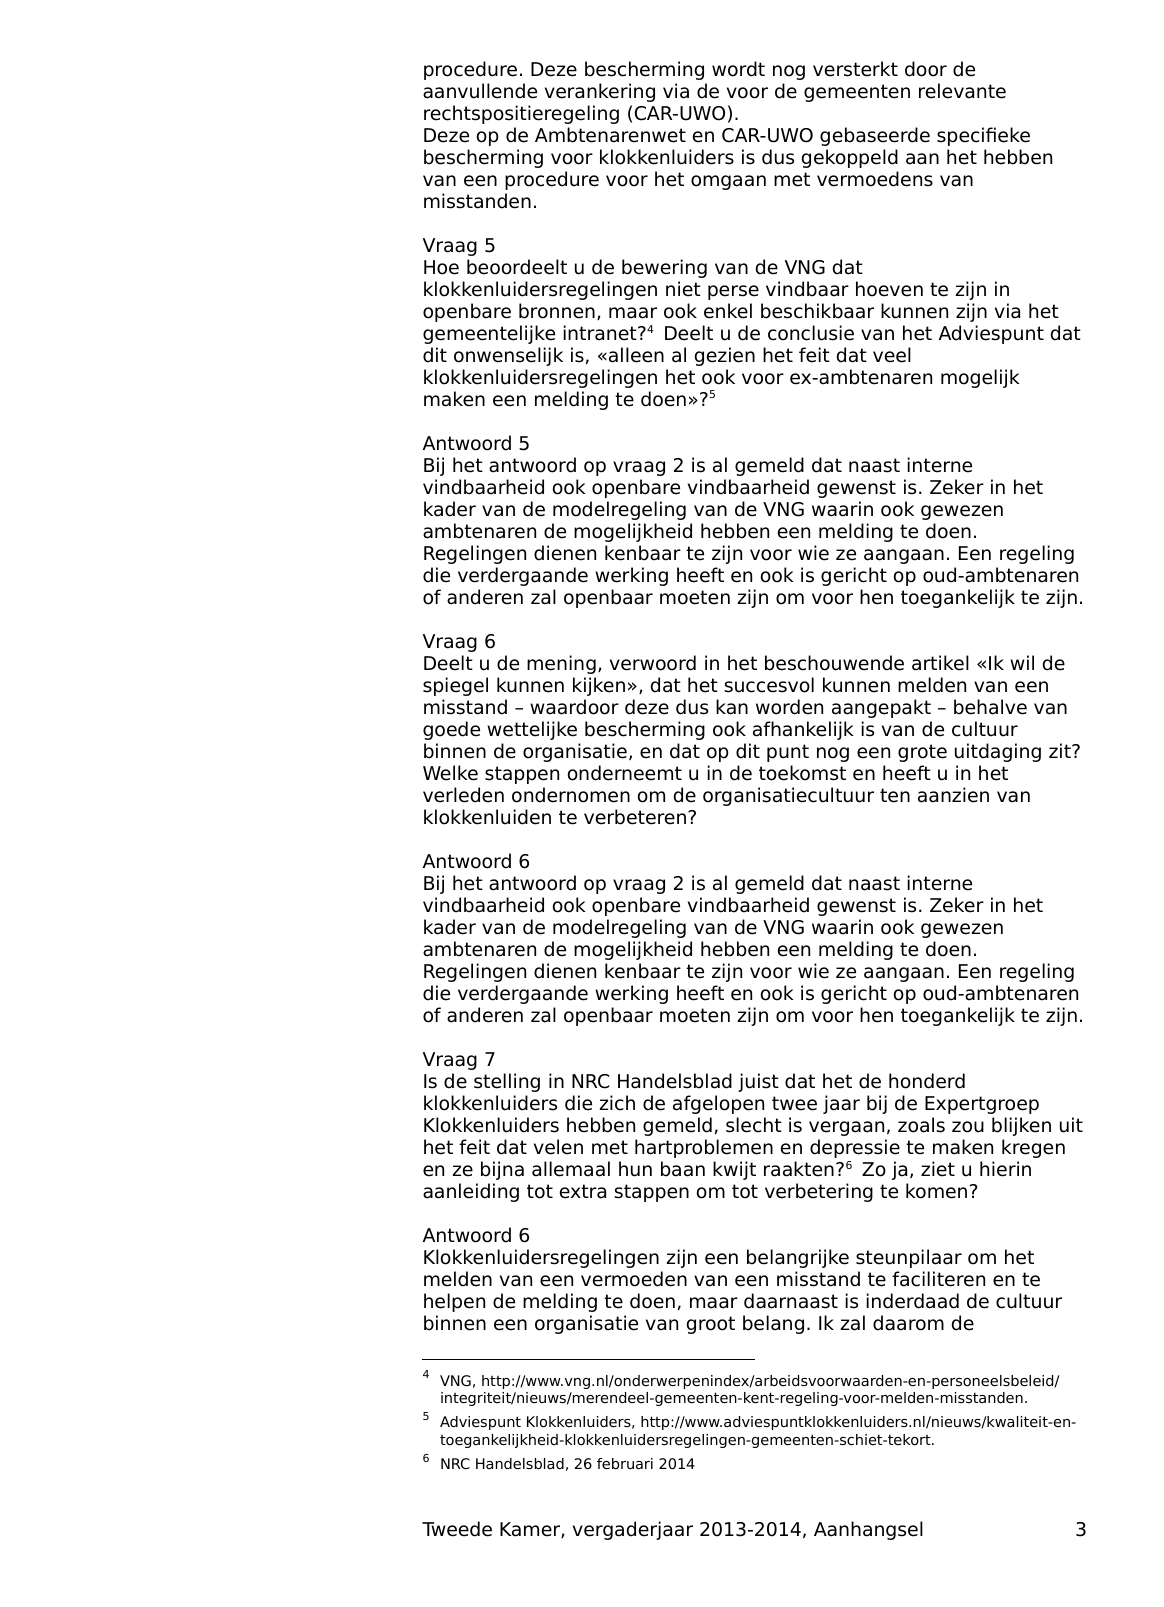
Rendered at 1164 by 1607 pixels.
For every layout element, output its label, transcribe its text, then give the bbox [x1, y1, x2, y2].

text Klokkenluidersregelingen zijn een belangrijke steunpilaar om het melden van een vermoeden van een misstand te faciliteren en te helpen de melding te doen, maar daarnaast is inderdaad de cultuur binnen een organisatie van groot belang. Ik zal daarom de [422, 1247, 1087, 1335]
text Bij het antwoord op vraag 2 is al gemeld dat naast interne vindbaarheid ook openbare vindbaarheid gewenst is. Zeker in het kader van de modelregeling van de VNG waarin ook gewezen ambtenaren de mogelijkheid hebben een melding te doen. Regelingen dienen kenbaar te zijn voor wie ze aangaan. Een regeling die verdergaande werking heeft en ook is gericht op oud-ambtenaren of anderen zal openbaar moeten zijn om voor hen toegankelijk te zijn. [422, 873, 1087, 1027]
text Is de stelling in NRC Handelsblad juist dat het de honderd klokkenluiders die zich de afgelopen twee jaar bij de Expertgroep Klokkenluiders hebben gemeld, slecht is vergaan, zoals zou blijken uit het feit dat velen met hartproblemen en depressie te maken kregen en ze bijna allemaal hun baan kwijt raakten? Zo ja, ziet u hierin aanleiding tot extra stappen om tot verbetering te komen? [422, 1071, 1087, 1203]
text Vraag 6 [422, 631, 1087, 653]
text Antwoord 6 [422, 851, 1087, 873]
text VNG, http://www.vng.nl/onderwerpenindex/arbeidsvoorwaarden-en-personeelsbeleid/integriteit/nieuws/merendeel-gemeenten-kent-regeling-voor-melden-misstanden. [422, 1368, 1087, 1407]
text NRC Handelsblad, 26 februari 2014 [422, 1452, 1087, 1474]
text Adviespunt Klokkenluiders, http://www.adviespuntklokkenluiders.nl/nieuws/kwaliteit-en-toegankelijkheid-klokkenluidersregelingen-gemeenten-schiet-tekort. [422, 1410, 1087, 1449]
text Hoe beoordeelt u de bewering van de VNG dat klokkenluidersregelingen niet perse vindbaar hoeven te zijn in openbare bronnen, maar ook enkel beschikbaar kunnen zijn via het gemeentelijke intranet? Deelt u de conclusie van het Adviespunt dat dit onwenselijk is, «alleen al gezien het feit dat veel klokkenluidersregelingen het ook voor ex-ambtenaren mogelijk maken een melding te doen»? [422, 257, 1087, 411]
text procedure. Deze bescherming wordt nog versterkt door de aanvullende verankering via de voor de gemeenten relevante rechtspositieregeling (CAR-UWO). [422, 59, 1087, 125]
text Vraag 7 [422, 1049, 1087, 1071]
text Vraag 5 [422, 235, 1087, 257]
text Deze op de Ambtenarenwet en CAR-UWO gebaseerde specifieke bescherming voor klokkenluiders is dus gekoppeld aan het hebben van een procedure voor het omgaan met vermoedens van misstanden. [422, 125, 1087, 213]
text Bij het antwoord op vraag 2 is al gemeld dat naast interne vindbaarheid ook openbare vindbaarheid gewenst is. Zeker in het kader van de modelregeling van de VNG waarin ook gewezen ambtenaren de mogelijkheid hebben een melding te doen. Regelingen dienen kenbaar te zijn voor wie ze aangaan. Een regeling die verdergaande werking heeft en ook is gericht op oud-ambtenaren of anderen zal openbaar moeten zijn om voor hen toegankelijk te zijn. [422, 455, 1087, 609]
text Antwoord 6 [422, 1225, 1087, 1247]
text Antwoord 5 [422, 433, 1087, 455]
text Deelt u de mening, verwoord in het beschouwende artikel «Ik wil de spiegel kunnen kijken», dat het succesvol kunnen melden van een misstand – waardoor deze dus kan worden aangepakt – behalve van goede wettelijke bescherming ook afhankelijk is van de cultuur binnen de organisatie, en dat op dit punt nog een grote uitdaging zit? Welke stappen onderneemt u in de toekomst en heeft u in het verleden ondernomen om de organisatiecultuur ten aanzien van klokkenluiden te verbeteren? [422, 653, 1087, 829]
